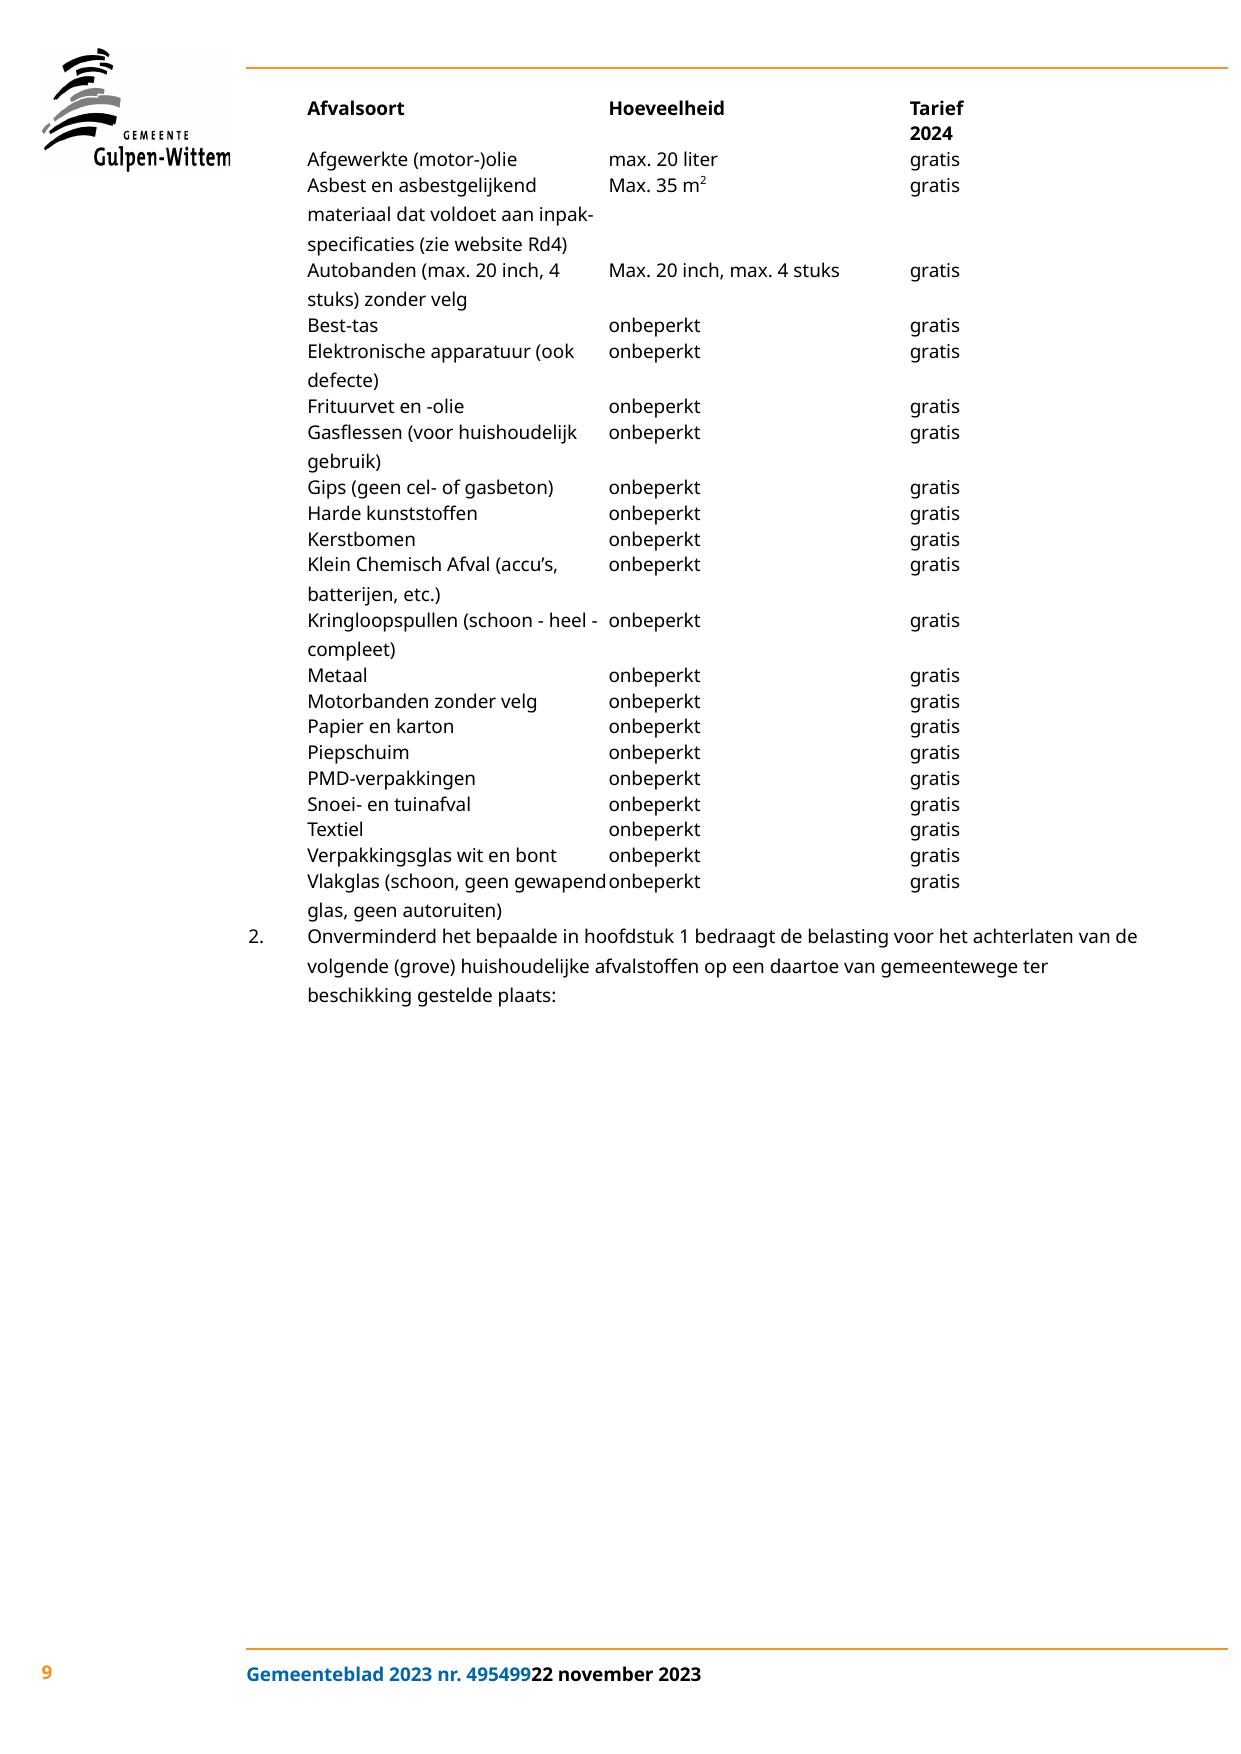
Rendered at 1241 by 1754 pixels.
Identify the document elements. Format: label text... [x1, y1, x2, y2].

picture [41, 47, 231, 172]
table_cell Gasflessen (voor huishoudelijk gebruik) [307, 419, 608, 474]
table_cell onbeperkt [608, 393, 909, 419]
table_cell gratis [910, 842, 1211, 868]
table_cell Metaal [307, 662, 608, 688]
table_cell onbeperkt [608, 868, 909, 923]
table_cell max. 20 liter [608, 146, 909, 172]
table_cell gratis [910, 338, 1211, 393]
table_cell gratis [910, 393, 1211, 419]
table_cell onbeperkt [608, 688, 909, 714]
table_header Afvalsoort [307, 95, 608, 146]
table_cell onbeperkt [608, 526, 909, 552]
table_cell Vlakglas (schoon, geen gewapend glas, geen autoruiten) [307, 868, 608, 923]
table_cell onbeperkt [608, 842, 909, 868]
table_cell onbeperkt [608, 500, 909, 526]
table_cell gratis [910, 765, 1211, 791]
table_cell 2024 [910, 121, 1211, 146]
table_cell onbeperkt [608, 419, 909, 474]
table_cell onbeperkt [608, 607, 909, 662]
table_cell PMD-verpakkingen [307, 765, 608, 791]
table_cell Textiel [307, 817, 608, 842]
table_header Hoeveelheid [608, 95, 909, 146]
table_cell Kringloopspullen (schoon - heel - compleet) [307, 607, 608, 662]
list Onverminderd het bepaalde in hoofdstuk 1 bedraagt de belasting voor het achterlaten van de volgende (grove) huishoudelijke afvalstoffen op een daartoe van gemeentewege ter beschikking gestelde plaats: [248, 923, 1152, 1008]
table_cell gratis [910, 662, 1211, 688]
table_cell gratis [910, 552, 1211, 607]
table_cell gratis [910, 688, 1211, 714]
table_cell gratis [910, 312, 1211, 338]
table_cell Kerstbomen [307, 526, 608, 552]
table_cell gratis [910, 791, 1211, 817]
table_cell Elektronische apparatuur (ook defecte) [307, 338, 608, 393]
table_cell Harde kunststoffen [307, 500, 608, 526]
table_cell gratis [910, 607, 1211, 662]
table_cell Piepschuim [307, 739, 608, 765]
table_cell onbeperkt [608, 338, 909, 393]
table_cell gratis [910, 146, 1211, 172]
table_cell onbeperkt [608, 552, 909, 607]
table_cell Snoei- en tuinafval [307, 791, 608, 817]
table_cell onbeperkt [608, 739, 909, 765]
table_cell Frituurvet en -olie [307, 393, 608, 419]
table_cell onbeperkt [608, 474, 909, 500]
table_cell Motorbanden zonder velg [307, 688, 608, 714]
table_cell gratis [910, 817, 1211, 842]
table_cell gratis [910, 172, 1211, 257]
table_cell Verpakkingsglas wit en bont [307, 842, 608, 868]
table_cell gratis [910, 257, 1211, 312]
table_cell onbeperkt [608, 791, 909, 817]
table_cell Gips (geen cel- of gasbeton) [307, 474, 608, 500]
table_cell onbeperkt [608, 765, 909, 791]
table_cell gratis [910, 739, 1211, 765]
table_cell onbeperkt [608, 817, 909, 842]
table_cell onbeperkt [608, 312, 909, 338]
table_cell Asbest en asbestgelijkend materiaal dat voldoet aan inpak-specificaties (zie website Rd4) [307, 172, 608, 257]
table_cell Autobanden (max. 20 inch, 4 stuks) zonder velg [307, 257, 608, 312]
table_cell Klein Chemisch Afval (accu’s, batterijen, etc.) [307, 552, 608, 607]
table_cell gratis [910, 714, 1211, 739]
table_cell Best-tas [307, 312, 608, 338]
table_cell Papier en karton [307, 714, 608, 739]
table_cell Max. 20 inch, max. 4 stuks [608, 257, 909, 312]
table_cell Max. 35 m2 [608, 172, 909, 257]
table_cell gratis [910, 868, 1211, 923]
table_cell gratis [910, 419, 1211, 474]
table_cell gratis [910, 474, 1211, 500]
table_header Tarief [910, 95, 1211, 121]
table_cell gratis [910, 500, 1211, 526]
table_cell onbeperkt [608, 662, 909, 688]
table_cell onbeperkt [608, 714, 909, 739]
table_cell Afgewerkte (motor-)olie [307, 146, 608, 172]
table_cell gratis [910, 526, 1211, 552]
